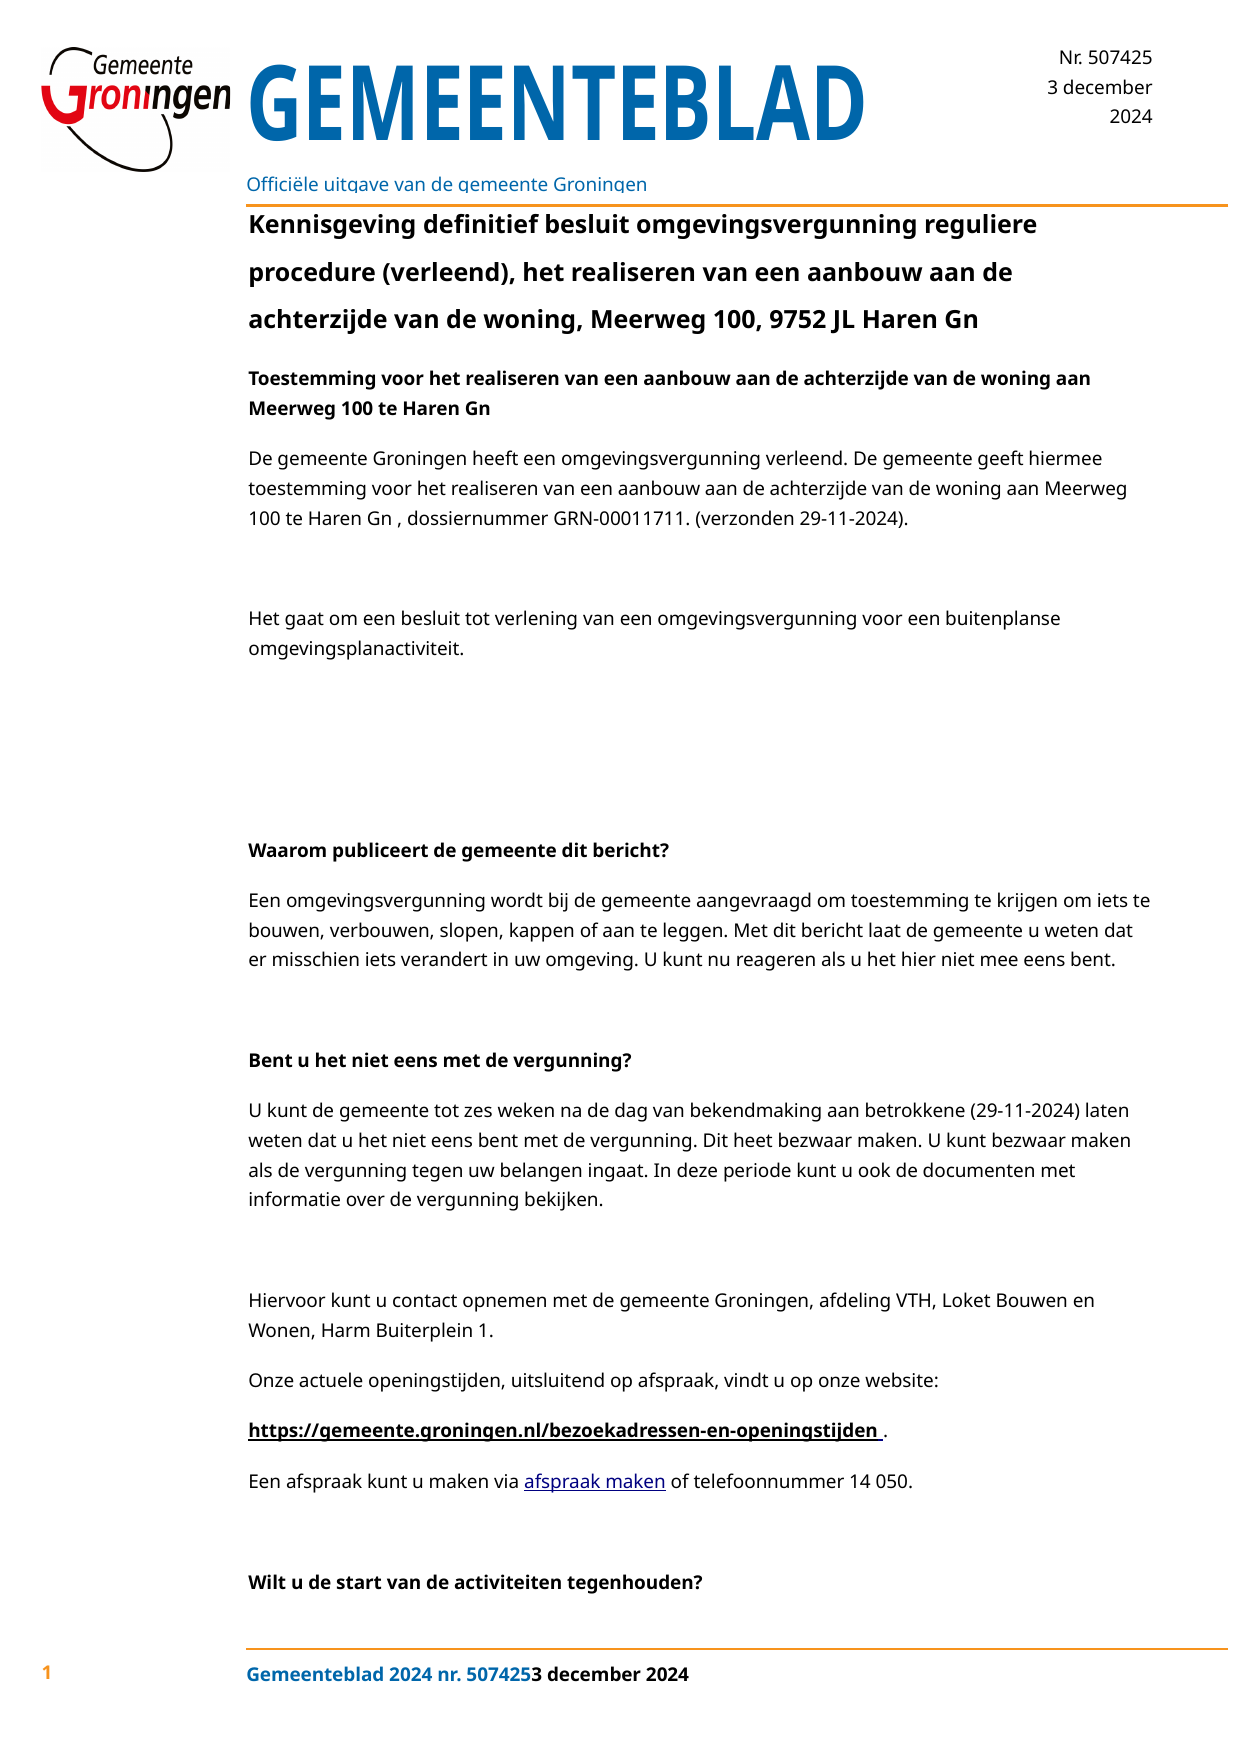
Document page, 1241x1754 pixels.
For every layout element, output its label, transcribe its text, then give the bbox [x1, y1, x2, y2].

text Onze actuele openingstijden, uitsluitend op afspraak, vindt u op onze website: [248, 1367, 1152, 1393]
text https://gemeente.groningen.nl/bezoekadressen-en-openingstijden . [248, 1418, 1152, 1443]
text Toestemming voor het realiseren van een aanbouw aan de achterzijde van de woning aan Meerweg 100 te Haren Gn [248, 366, 1152, 421]
text Hiervoor kunt u contact opnemen met de gemeente Groningen, afdeling VTH, Loket Bouwen en Wonen, Harm Buiterplein 1. [248, 1287, 1152, 1342]
text Bent u het niet eens met de vergunning? [248, 1047, 1152, 1073]
text Waarom publiceert de gemeente dit bericht? [248, 837, 1152, 862]
text Het gaat om een besluit tot verlening van een omgevingsvergunning voor een buitenplanse omgevingsplanactiviteit. [248, 606, 1152, 661]
text De gemeente Groningen heeft een omgevingsvergunning verleend. De gemeente geeft hiermee toestemming voor het realiseren van een aanbouw aan de achterzijde van de woning aan Meerweg 100 te Haren Gn , dossiernummer GRN-00011711. (verzonden 29-11-2024). [248, 446, 1152, 530]
text U kunt de gemeente tot zes weken na de dag van bekendmaking aan betrokkene (29-11-2024) laten weten dat u het niet eens bent met de vergunning. Dit heet bezwaar maken. U kunt bezwaar maken als de vergunning tegen uw belangen ingaat. In deze periode kunt u ook de documenten met informatie over de vergunning bekijken. [248, 1098, 1152, 1212]
text Wilt u de start van de activiteiten tegenhouden? [248, 1569, 1152, 1594]
text Een omgevingsvergunning wordt bij de gemeente aangevraagd om toestemming te krijgen om iets te bouwen, verbouwen, slopen, kappen of aan te leggen. Met dit bericht laat de gemeente u weten dat er misschien iets verandert in uw omgeving. U kunt nu reageren als u het hier niet mee eens bent. [248, 887, 1152, 972]
picture [41, 47, 231, 172]
text Kennisgeving definitief besluit omgevingsvergunning reguliere procedure (verleend), het realiseren van een aanbouw aan de achterzijde van de woning, Meerweg 100, 9752 JL Haren Gn [248, 207, 1152, 336]
text Een afspraak kunt u maken via afspraak maken of telefoonnummer 14 050. [248, 1468, 1152, 1494]
